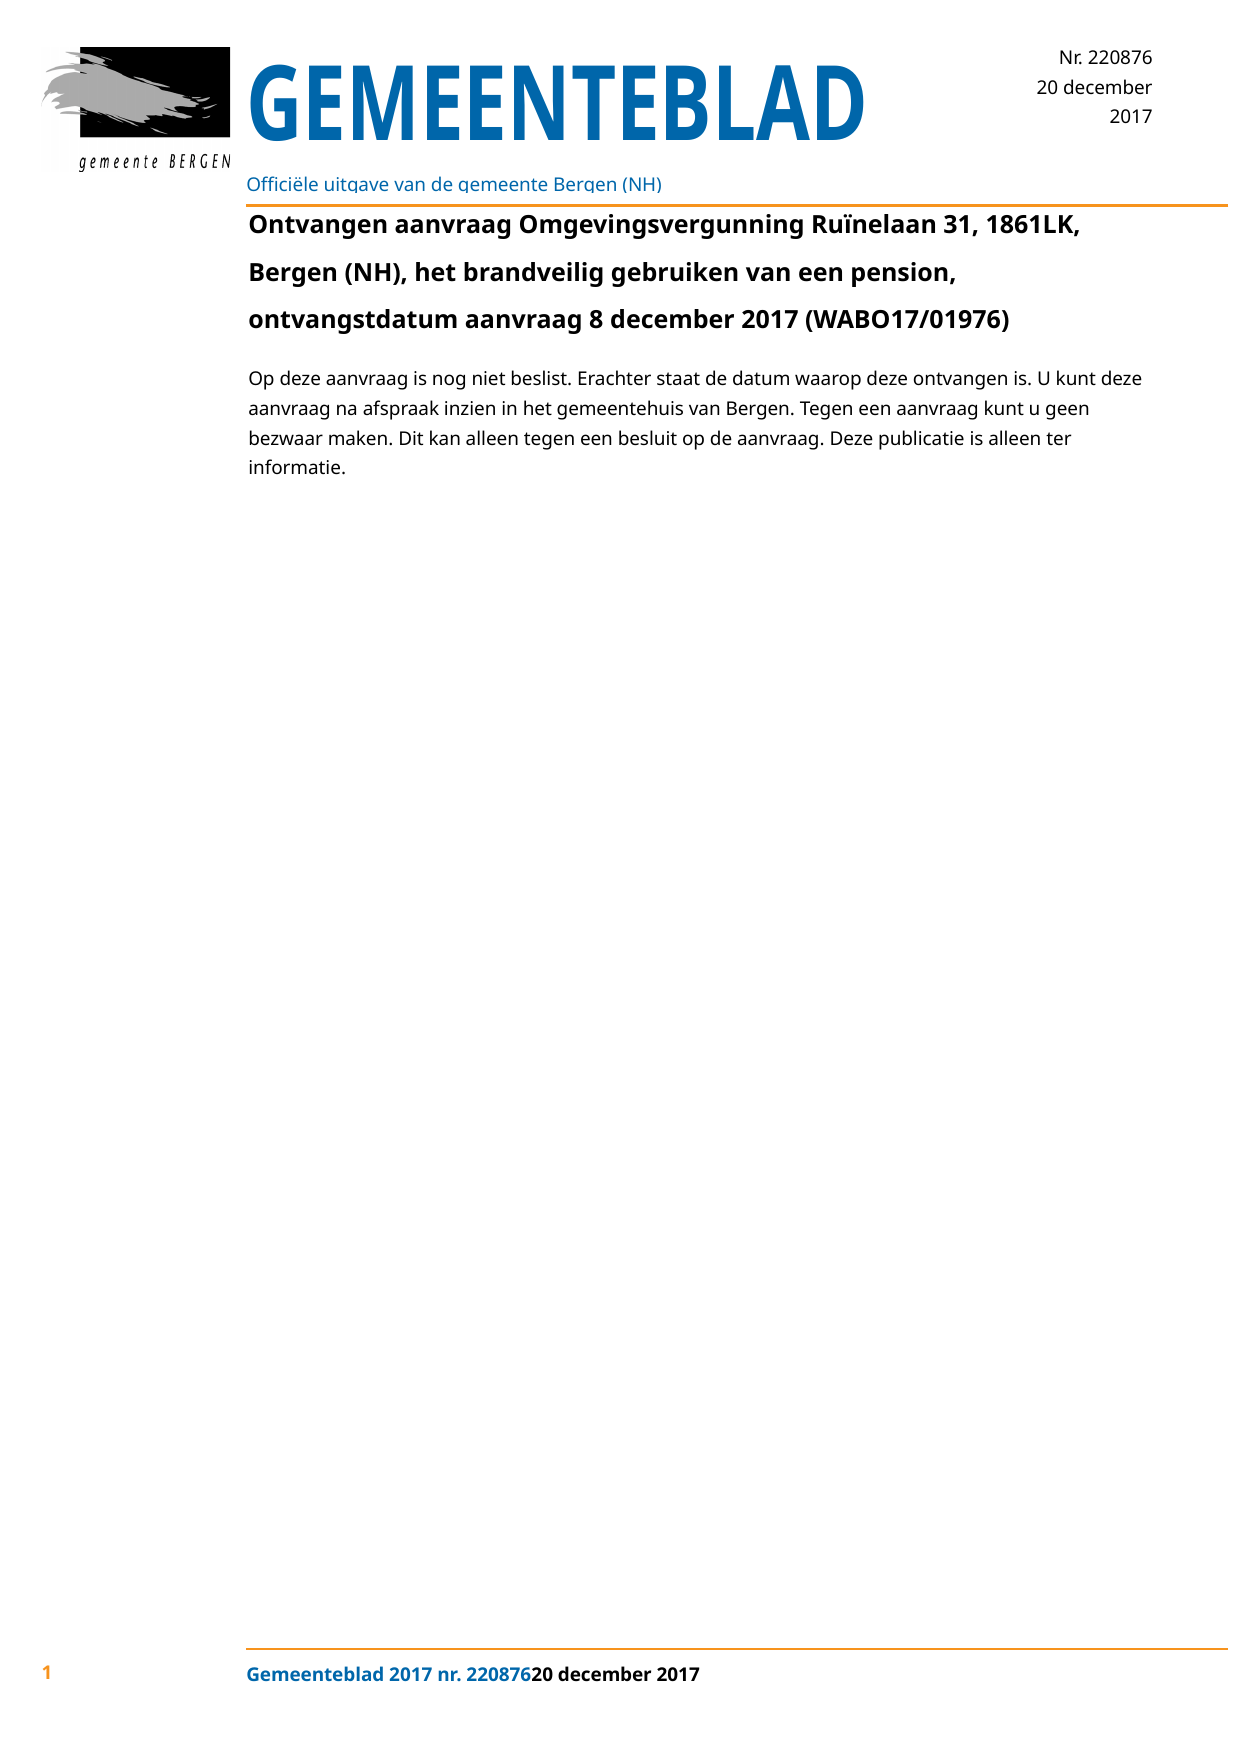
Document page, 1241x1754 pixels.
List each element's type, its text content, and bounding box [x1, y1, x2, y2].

picture [41, 47, 231, 172]
text Ontvangen aanvraag Omgevingsvergunning Ruïnelaan 31, 1861LK, Bergen (NH), het brandveilig gebruiken van een pension, ontvangstdatum aanvraag 8 december 2017 (WABO17/01976) [248, 207, 1152, 336]
text Op deze aanvraag is nog niet beslist. Erachter staat de datum waarop deze ontvangen is. U kunt deze aanvraag na afspraak inzien in het gemeentehuis van Bergen. Tegen een aanvraag kunt u geen bezwaar maken. Dit kan alleen tegen een besluit op de aanvraag. Deze publicatie is alleen ter informatie. [248, 366, 1152, 480]
